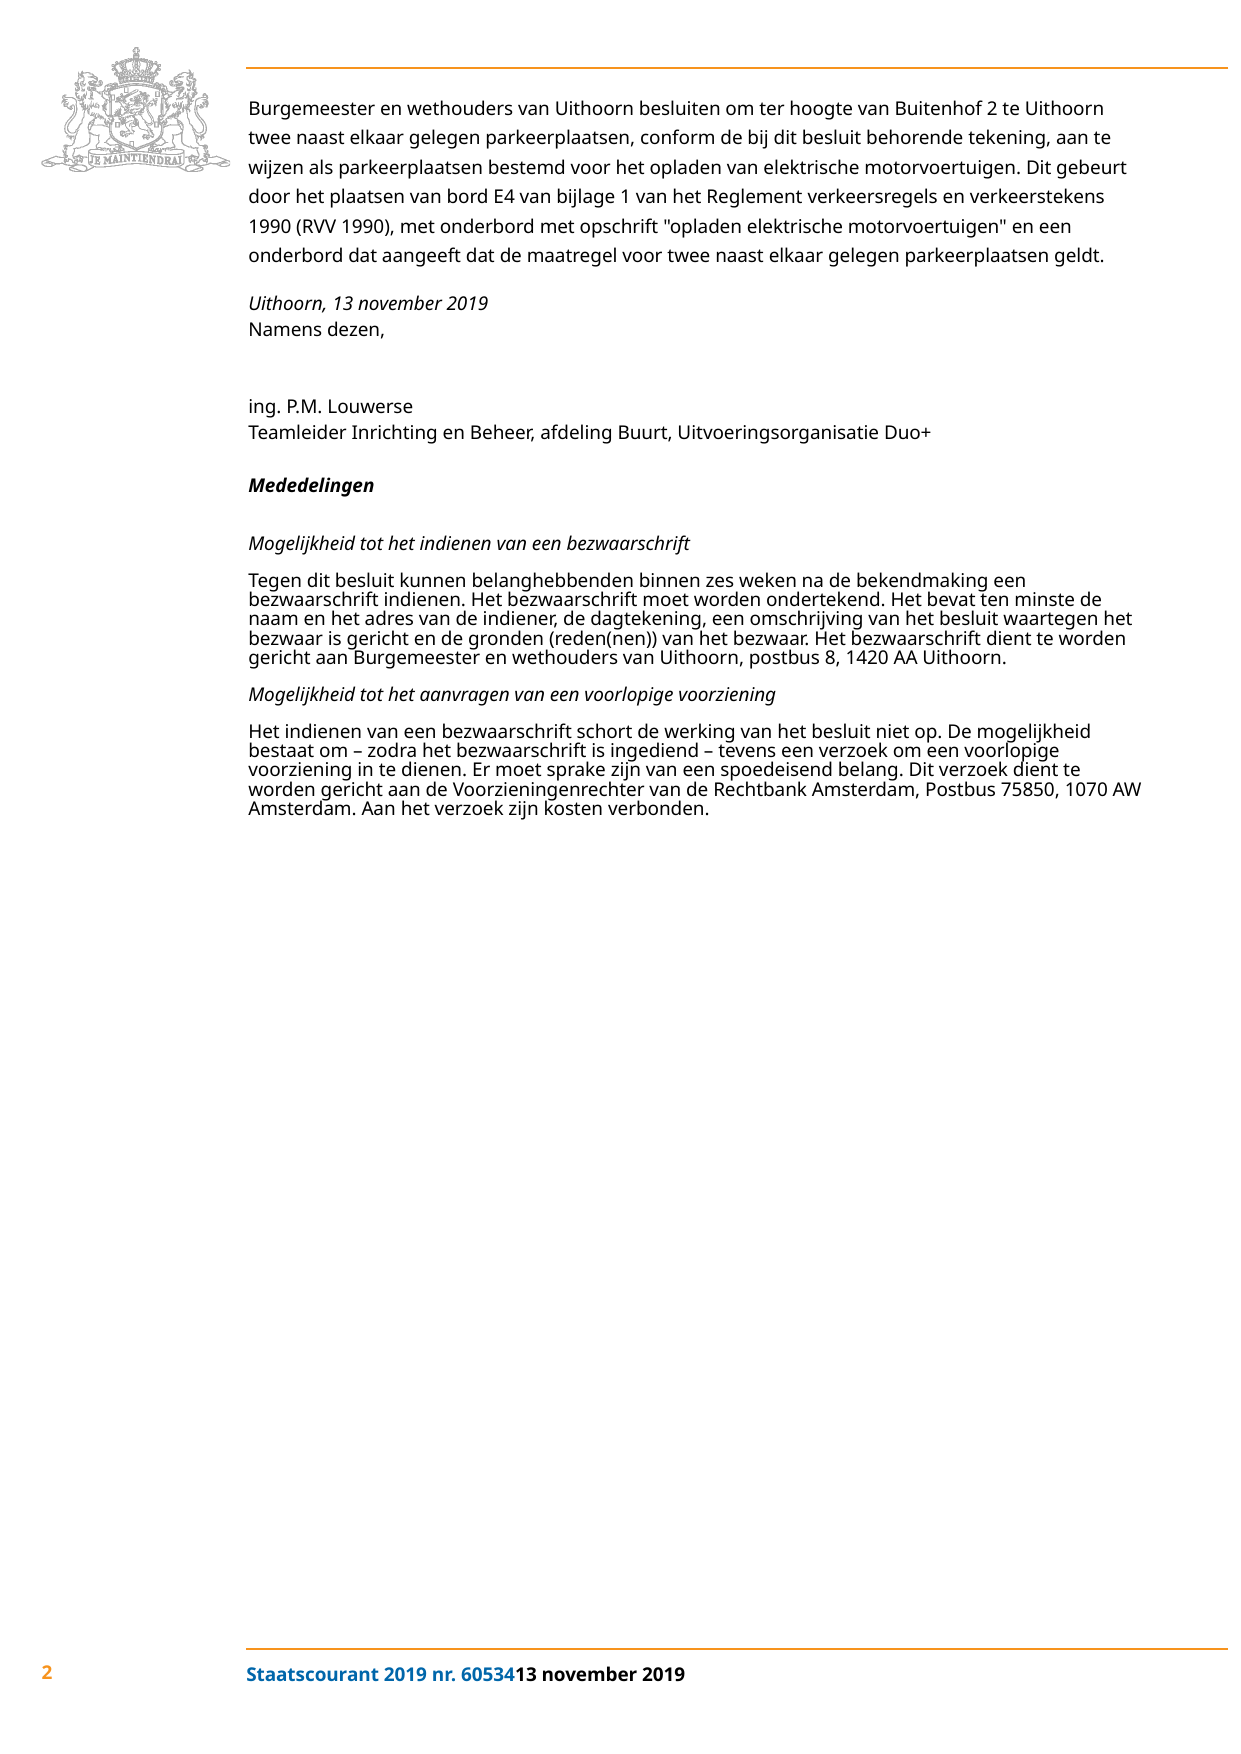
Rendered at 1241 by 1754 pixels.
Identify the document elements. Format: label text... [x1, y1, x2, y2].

text Mogelijkheid tot het indienen van een bezwaarschrift [248, 535, 1152, 554]
text Het indienen van een bezwaarschrift schort de werking van het besluit niet op. De mogelijkheid bestaat om – zodra het bezwaarschrift is ingediend – tevens een verzoek om een voorlopige voorziening in te dienen. Er moet sprake zijn van een spoedeisend belang. Dit verzoek dient te worden gericht aan de Voorzieningenrechter van de Rechtbank Amsterdam, Postbus 75850, 1070 AW Amsterdam. Aan het verzoek zijn kosten verbonden. [248, 723, 1152, 819]
text Burgemeester en wethouders van Uithoorn besluiten om ter hoogte van Buitenhof 2 te Uithoorn twee naast elkaar gelegen parkeerplaatsen, conform de bij dit besluit behorende tekening, aan te wijzen als parkeerplaatsen bestemd voor het opladen van elektrische motorvoertuigen. Dit gebeurt door het plaatsen van bord E4 van bijlage 1 van het Reglement verkeersregels en verkeerstekens 1990 (RVV 1990), met onderbord met opschrift "opladen elektrische motorvoertuigen" en een onderbord dat aangeeft dat de maatregel voor twee naast elkaar gelegen parkeerplaatsen geldt. [248, 95, 1152, 268]
text Teamleider Inrichting en Beheer, afdeling Buurt, Uitvoeringsorganisatie Duo+ [248, 419, 1152, 445]
text Mededelingen [248, 472, 1152, 498]
text ing. P.M. Louwerse [248, 393, 1152, 419]
text Tegen dit besluit kunnen belanghebbenden binnen zes weken na de bekendmaking een bezwaarschrift indienen. Het bezwaarschrift moet worden ondertekend. Het bevat ten minste de naam en het adres van de indiener, de dagtekening, een omschrijving van het besluit waartegen het bezwaar is gericht en de gronden (reden(nen)) van het bezwaar. Het bezwaarschrift dient te worden gericht aan Burgemeester en wethouders van Uithoorn, postbus 8, 1420 AA Uithoorn. [248, 572, 1152, 668]
text Uithoorn, 13 november 2019 [248, 291, 1152, 316]
text Namens dezen, [248, 316, 1152, 342]
picture [41, 47, 231, 172]
text Mogelijkheid tot het aanvragen van een voorlopige voorziening [248, 686, 1152, 705]
